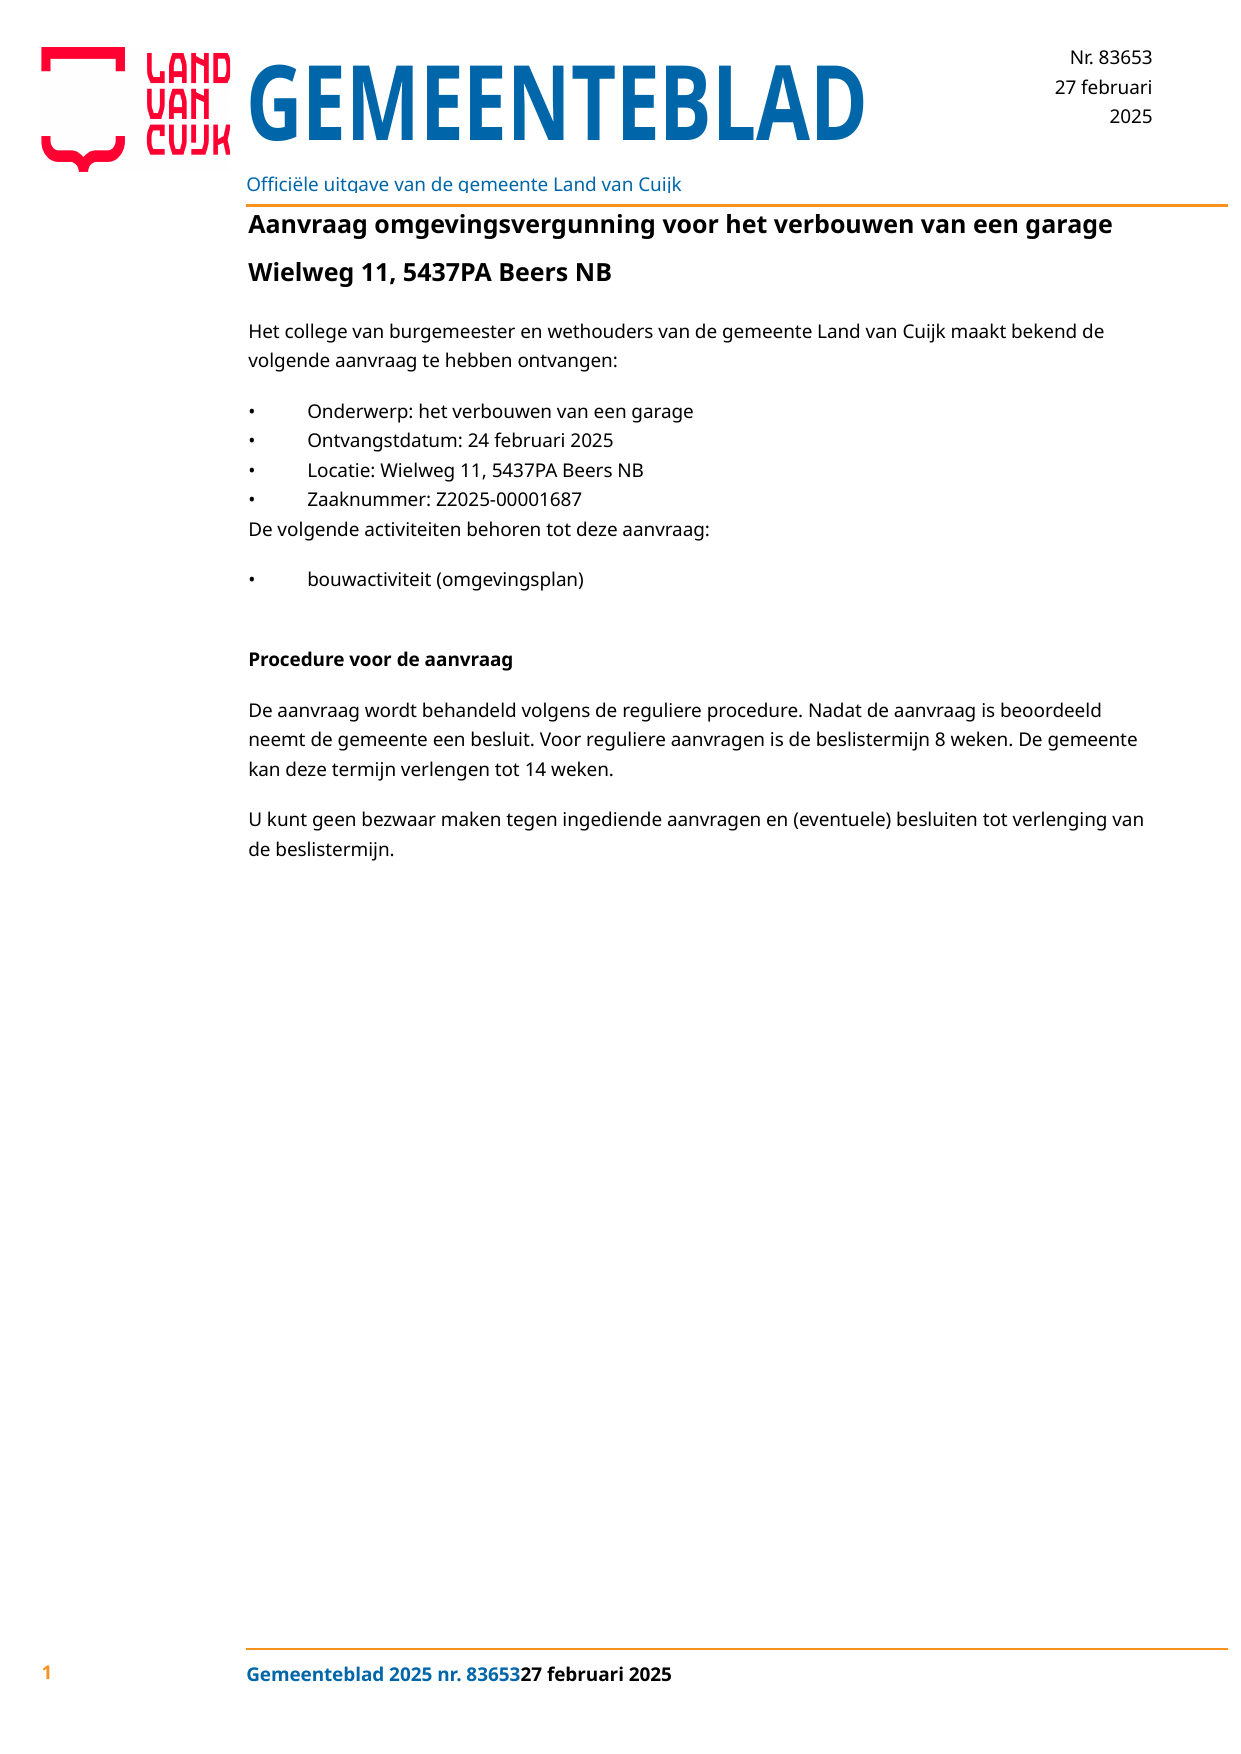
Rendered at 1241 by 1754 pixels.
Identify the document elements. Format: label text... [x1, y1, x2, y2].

text Aanvraag omgevingsvergunning voor het verbouwen van een garage Wielweg 11, 5437PA Beers NB [248, 207, 1152, 288]
list Onderwerp: het verbouwen van een garage [248, 398, 1152, 424]
text De aanvraag wordt behandeld volgens de reguliere procedure. Nadat de aanvraag is beoordeeld neemt de gemeente een besluit. Voor reguliere aanvragen is de beslistermijn 8 weken. De gemeente kan deze termijn verlengen tot 14 weken. [248, 697, 1152, 782]
list Locatie: Wielweg 11, 5437PA Beers NB [248, 457, 1152, 483]
text Procedure voor de aanvraag [248, 647, 1152, 672]
text Het college van burgemeester en wethouders van de gemeente Land van Cuijk maakt bekend de volgende aanvraag te hebben ontvangen: [248, 318, 1152, 373]
list Ontvangstdatum: 24 februari 2025 [248, 427, 1152, 453]
list Zaaknummer: Z2025-00001687 [248, 487, 1152, 512]
text U kunt geen bezwaar maken tegen ingediende aanvragen en (eventuele) besluiten tot verlenging van de beslistermijn. [248, 807, 1152, 862]
text De volgende activiteiten behoren tot deze aanvraag: [248, 516, 1152, 542]
picture [41, 47, 231, 172]
list bouwactiviteit (omgevingsplan) [248, 567, 1152, 592]
